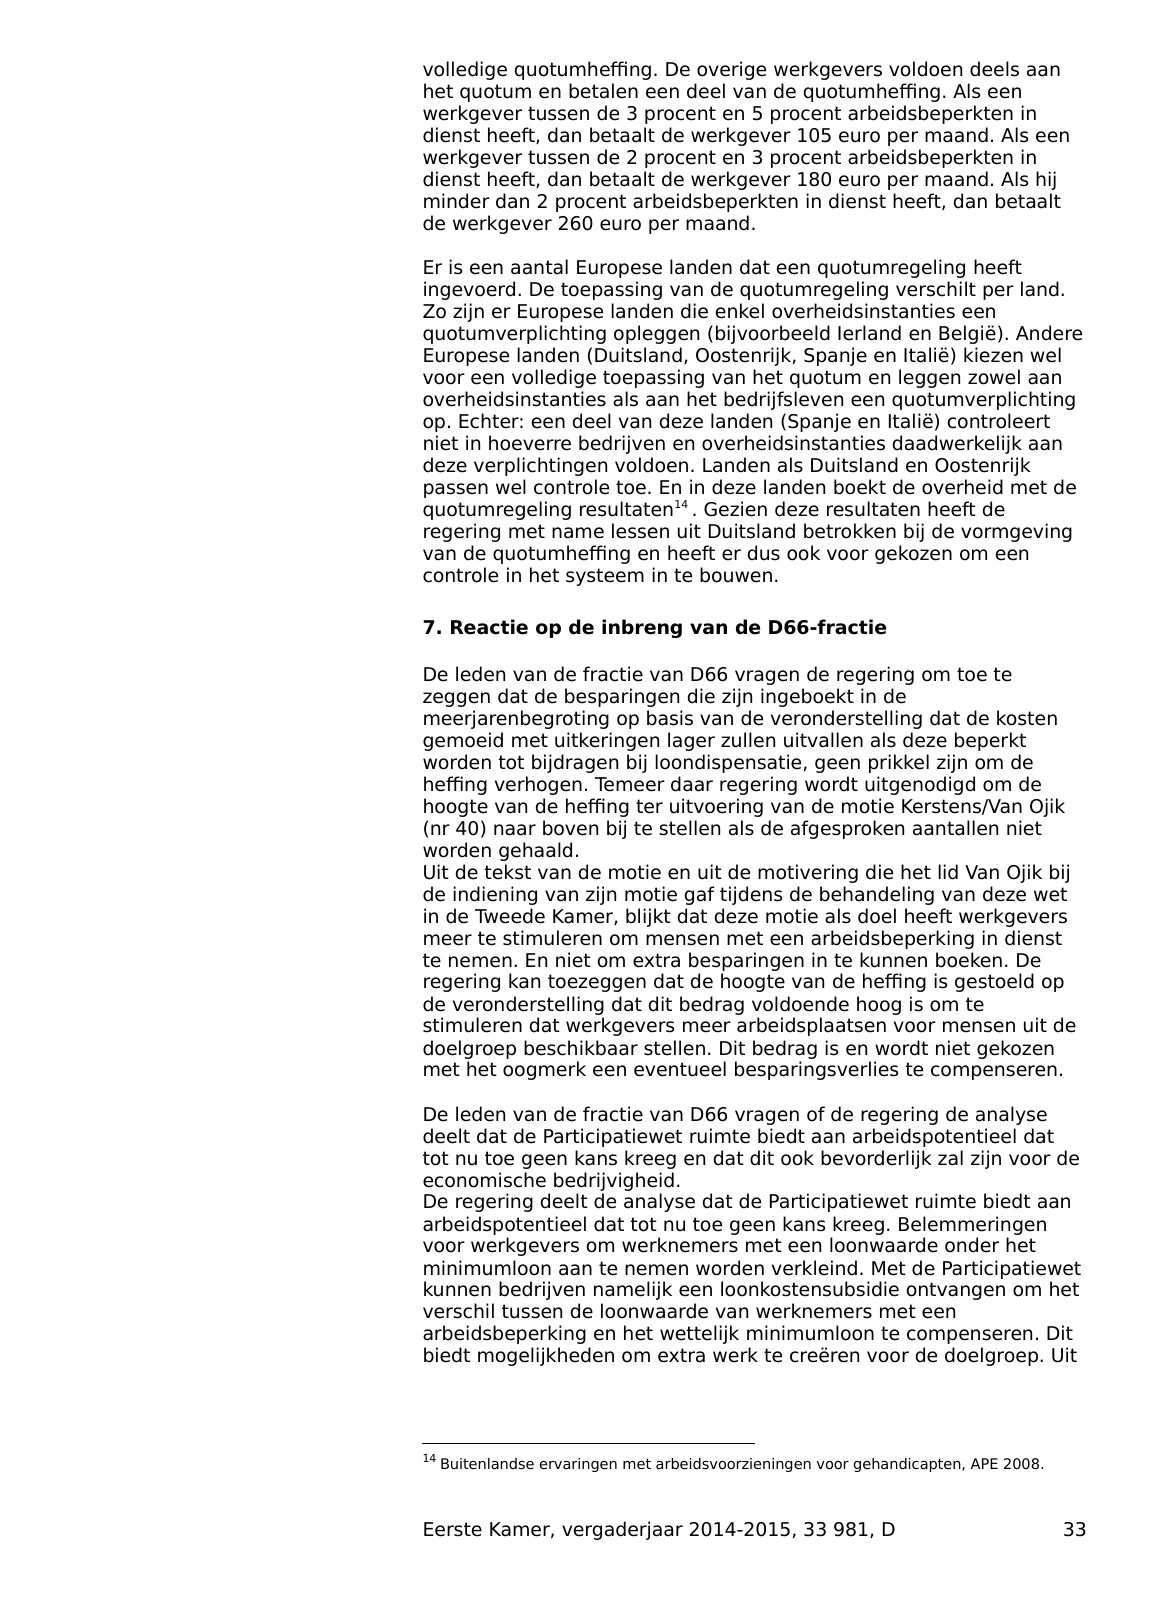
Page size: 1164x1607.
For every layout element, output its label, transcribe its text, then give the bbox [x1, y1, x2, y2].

text Buitenlandse ervaringen met arbeidsvoorzieningen voor gehandicapten, APE 2008. [422, 1452, 1087, 1474]
subtitle 7. Reactie op de inbreng van de D66-fractie [422, 617, 1087, 639]
text De leden van de fractie van D66 vragen de regering om toe te zeggen dat de besparingen die zijn ingeboekt in de meerjarenbegroting op basis van de veronderstelling dat de kosten gemoeid met uitkeringen lager zullen uitvallen als deze beperkt worden tot bijdragen bij loondispensatie, geen prikkel zijn om de heffing verhogen. Temeer daar regering wordt uitgenodigd om de hoogte van de heffing ter uitvoering van de motie Kerstens/Van Ojik (nr 40) naar boven bij te stellen als de afgesproken aantallen niet worden gehaald. [422, 664, 1087, 862]
text volledige quotumheffing. De overige werkgevers voldoen deels aan het quotum en betalen een deel van de quotumheffing. Als een werkgever tussen de 3 procent en 5 procent arbeidsbeperkten in dienst heeft, dan betaalt de werkgever 105 euro per maand. Als een werkgever tussen de 2 procent en 3 procent arbeidsbeperkten in dienst heeft, dan betaalt de werkgever 180 euro per maand. Als hij minder dan 2 procent arbeidsbeperkten in dienst heeft, dan betaalt de werkgever 260 euro per maand. [422, 59, 1087, 235]
text Uit de tekst van de motie en uit de motivering die het lid Van Ojik bij de indiening van zijn motie gaf tijdens de behandeling van deze wet in de Tweede Kamer, blijkt dat deze motie als doel heeft werkgevers meer te stimuleren om mensen met een arbeidsbeperking in dienst te nemen. En niet om extra besparingen in te kunnen boeken. De regering kan toezeggen dat de hoogte van de heffing is gestoeld op de veronderstelling dat dit bedrag voldoende hoog is om te stimuleren dat werkgevers meer arbeidsplaatsen voor mensen uit de doelgroep beschikbaar stellen. Dit bedrag is en wordt niet gekozen met het oogmerk een eventueel besparingsverlies te compenseren. [422, 862, 1087, 1081]
text De leden van de fractie van D66 vragen of de regering de analyse deelt dat de Participatiewet ruimte biedt aan arbeidspotentieel dat tot nu toe geen kans kreeg en dat dit ook bevorderlijk zal zijn voor de economische bedrijvigheid. [422, 1103, 1087, 1191]
text Er is een aantal Europese landen dat een quotumregeling heeft ingevoerd. De toepassing van de quotumregeling verschilt per land. Zo zijn er Europese landen die enkel overheidsinstanties een quotumverplichting opleggen (bijvoorbeeld Ierland en België). Andere Europese landen (Duitsland, Oostenrijk, Spanje en Italië) kiezen wel voor een volledige toepassing van het quotum en leggen zowel aan overheidsinstanties als aan het bedrijfsleven een quotumverplichting op. Echter: een deel van deze landen (Spanje en Italië) controleert niet in hoeverre bedrijven en overheidsinstanties daadwerkelijk aan deze verplichtingen voldoen. Landen als Duitsland en Oostenrijk passen wel controle toe. En in deze landen boekt de overheid met de quotumregeling resultaten. Gezien deze resultaten heeft de regering met name lessen uit Duitsland betrokken bij de vormgeving van de quotumheffing en heeft er dus ook voor gekozen om een controle in het systeem in te bouwen. [422, 257, 1087, 587]
text De regering deelt de analyse dat de Participatiewet ruimte biedt aan arbeidspotentieel dat tot nu toe geen kans kreeg. Belemmeringen voor werkgevers om werknemers met een loonwaarde onder het minimumloon aan te nemen worden verkleind. Met de Participatiewet kunnen bedrijven namelijk een loonkostensubsidie ontvangen om het verschil tussen de loonwaarde van werknemers met een arbeidsbeperking en het wettelijk minimumloon te compenseren. Dit biedt mogelijkheden om extra werk te creëren voor de doelgroep. Uit [422, 1191, 1087, 1367]
